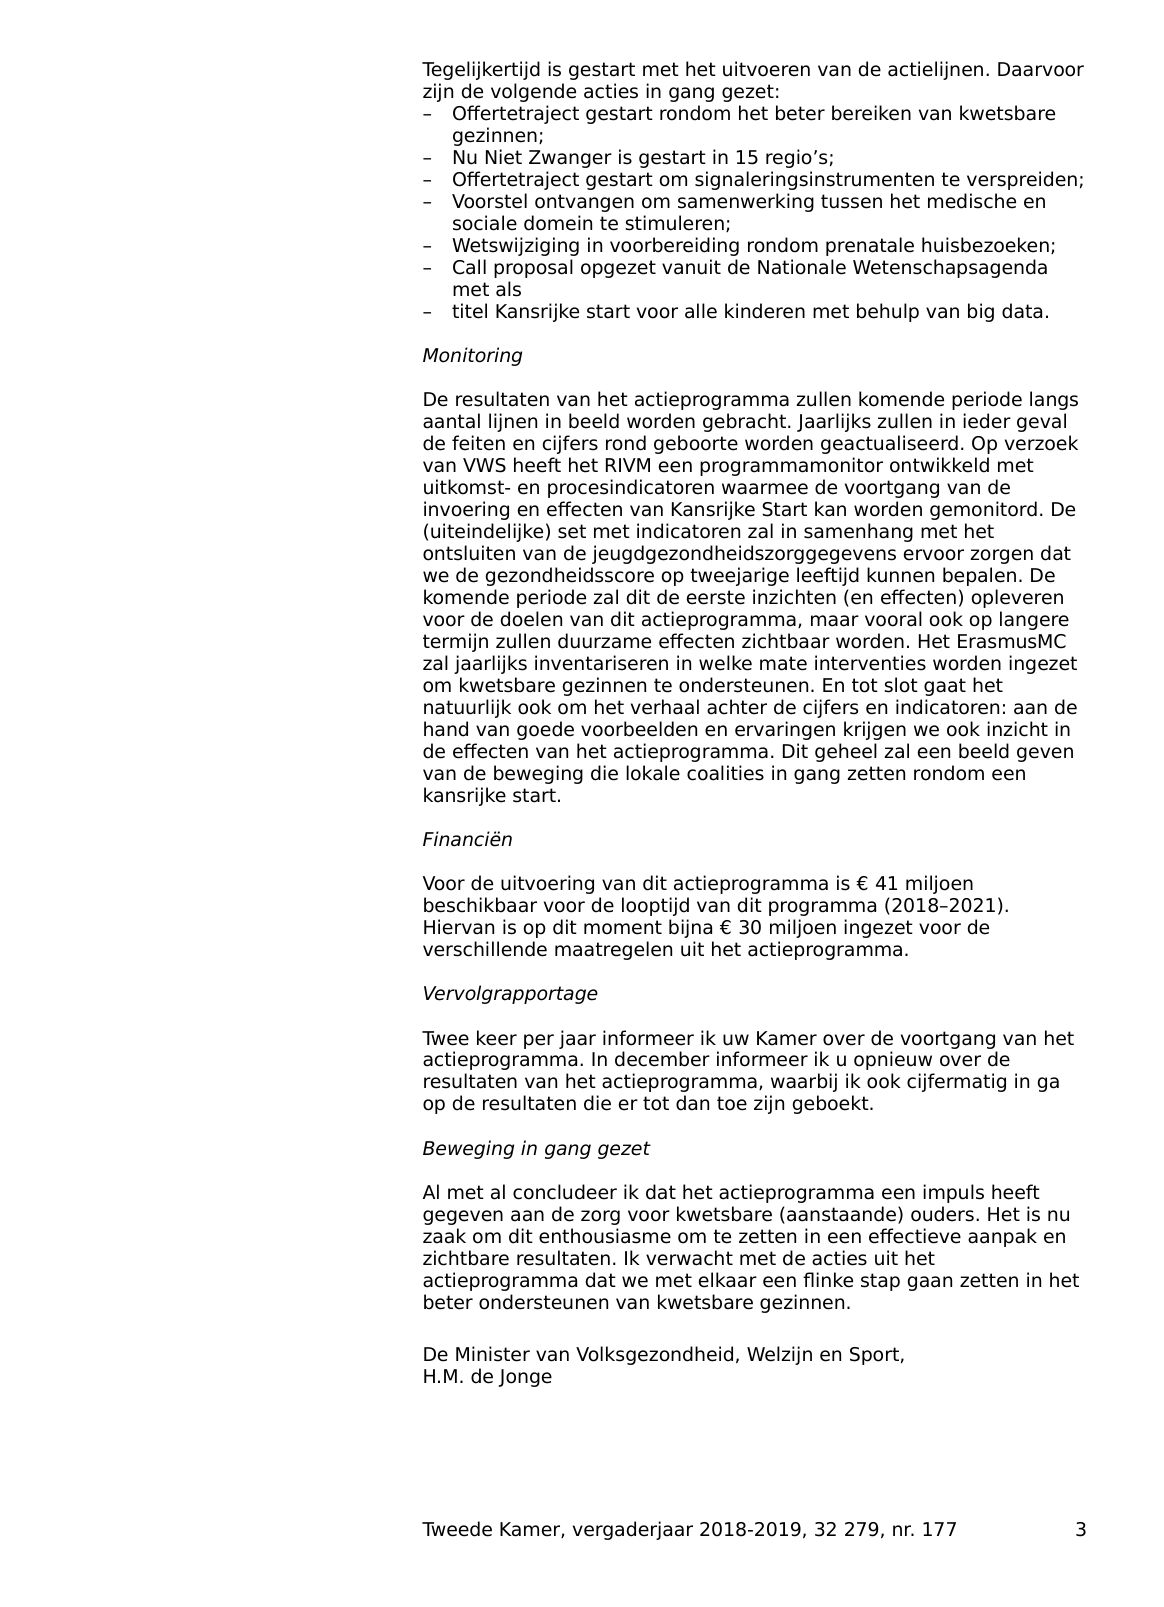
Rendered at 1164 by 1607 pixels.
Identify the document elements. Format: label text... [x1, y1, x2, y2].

text – Wetswijziging in voorbereiding rondom prenatale huisbezoeken; [422, 235, 1087, 257]
subtitle Financiën [422, 829, 1087, 851]
text – Nu Niet Zwanger is gestart in 15 regio’s; [422, 147, 1087, 169]
text – titel Kansrijke start voor alle kinderen met behulp van big data. [422, 301, 1087, 323]
text Tegelijkertijd is gestart met het uitvoeren van de actielijnen. Daarvoor zijn de volgende acties in gang gezet: [422, 59, 1087, 103]
text Al met al concludeer ik dat het actieprogramma een impuls heeft gegeven aan de zorg voor kwetsbare (aanstaande) ouders. Het is nu zaak om dit enthousiasme om te zetten in een effectieve aanpak en zichtbare resultaten. Ik verwacht met de acties uit het actieprogramma dat we met elkaar een flinke stap gaan zetten in het beter ondersteunen van kwetsbare gezinnen. [422, 1182, 1087, 1313]
text – Voorstel ontvangen om samenwerking tussen het medische en sociale domein te stimuleren; [422, 191, 1087, 235]
subtitle Monitoring [422, 345, 1087, 367]
text – Offertetraject gestart om signaleringsinstrumenten te verspreiden; [422, 169, 1087, 191]
text – Offertetraject gestart rondom het beter bereiken van kwetsbare gezinnen; [422, 103, 1087, 147]
subtitle Beweging in gang gezet [422, 1137, 1087, 1159]
text De resultaten van het actieprogramma zullen komende periode langs aantal lijnen in beeld worden gebracht. Jaarlijks zullen in ieder geval de feiten en cijfers rond geboorte worden geactualiseerd. Op verzoek van VWS heeft het RIVM een programmamonitor ontwikkeld met uitkomst- en procesindicatoren waarmee de voortgang van de invoering en effecten van Kansrijke Start kan worden gemonitord. De (uiteindelijke) set met indicatoren zal in samenhang met het ontsluiten van de jeugdgezondheidszorggegevens ervoor zorgen dat we de gezondheidsscore op tweejarige leeftijd kunnen bepalen. De komende periode zal dit de eerste inzichten (en effecten) opleveren voor de doelen van dit actieprogramma, maar vooral ook op langere termijn zullen duurzame effecten zichtbaar worden. Het ErasmusMC zal jaarlijks inventariseren in welke mate interventies worden ingezet om kwetsbare gezinnen te ondersteunen. En tot slot gaat het natuurlijk ook om het verhaal achter de cijfers en indicatoren: aan de hand van goede voorbeelden en ervaringen krijgen we ook inzicht in de effecten van het actieprogramma. Dit geheel zal een beeld geven van de beweging die lokale coalities in gang zetten rondom een kansrijke start. [422, 389, 1087, 807]
subtitle Vervolgrapportage [422, 983, 1087, 1005]
text De Minister van Volksgezondheid, Welzijn en Sport, H.M. de Jonge [422, 1343, 1087, 1387]
text Twee keer per jaar informeer ik uw Kamer over de voortgang van het actieprogramma. In december informeer ik u opnieuw over de resultaten van het actieprogramma, waarbij ik ook cijfermatig in ga op de resultaten die er tot dan toe zijn geboekt. [422, 1027, 1087, 1115]
text Voor de uitvoering van dit actieprogramma is € 41 miljoen beschikbaar voor de looptijd van dit programma (2018–2021). Hiervan is op dit moment bijna € 30 miljoen ingezet voor de verschillende maatregelen uit het actieprogramma. [422, 873, 1087, 961]
text – Call proposal opgezet vanuit de Nationale Wetenschapsagenda met als [422, 257, 1087, 301]
